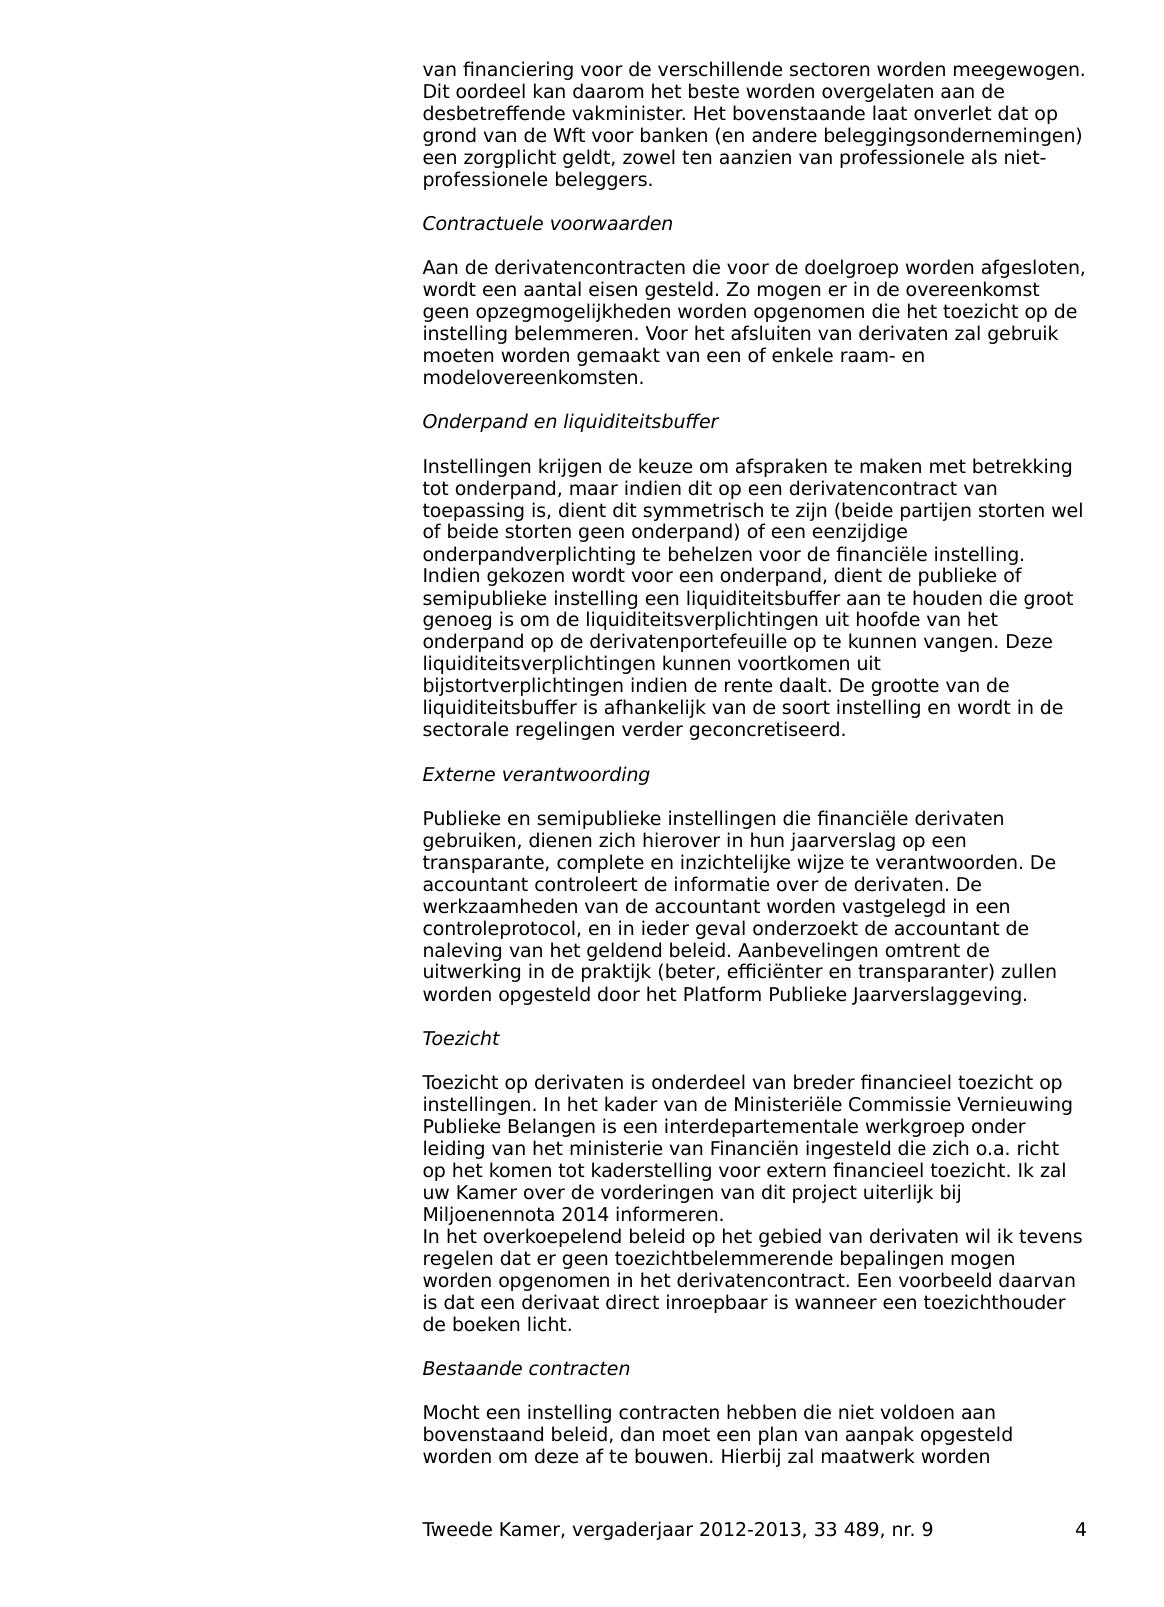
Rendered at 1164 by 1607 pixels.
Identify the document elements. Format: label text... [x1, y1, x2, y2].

subtitle Onderpand en liquiditeitsbuffer [422, 411, 1087, 433]
subtitle Toezicht [422, 1028, 1087, 1049]
subtitle Externe verantwoording [422, 763, 1087, 785]
subtitle Contractuele voorwaarden [422, 213, 1087, 235]
text Toezicht op derivaten is onderdeel van breder financieel toezicht op instellingen. In het kader van de Ministeriële Commissie Vernieuwing Publieke Belangen is een interdepartementale werkgroep onder leiding van het ministerie van Financiën ingesteld die zich o.a. richt op het komen tot kaderstelling voor extern financieel toezicht. Ik zal uw Kamer over de vorderingen van dit project uiterlijk bij Miljoenennota 2014 informeren. [422, 1072, 1087, 1226]
text Mocht een instelling contracten hebben die niet voldoen aan bovenstaand beleid, dan moet een plan van aanpak opgesteld worden om deze af te bouwen. Hierbij zal maatwerk worden [422, 1402, 1087, 1468]
text Indien gekozen wordt voor een onderpand, dient de publieke of semipublieke instelling een liquiditeitsbuffer aan te houden die groot genoeg is om de liquiditeitsverplichtingen uit hoofde van het onderpand op de derivatenportefeuille op te kunnen vangen. Deze liquiditeitsverplichtingen kunnen voortkomen uit bijstortverplichtingen indien de rente daalt. De grootte van de liquiditeitsbuffer is afhankelijk van de soort instelling en wordt in de sectorale regelingen verder geconcretiseerd. [422, 565, 1087, 741]
text In het overkoepelend beleid op het gebied van derivaten wil ik tevens regelen dat er geen toezichtbelemmerende bepalingen mogen worden opgenomen in het derivatencontract. Een voorbeeld daarvan is dat een derivaat direct inroepbaar is wanneer een toezichthouder de boeken licht. [422, 1226, 1087, 1336]
text Publieke en semipublieke instellingen die financiële derivaten gebruiken, dienen zich hierover in hun jaarverslag op een transparante, complete en inzichtelijke wijze te verantwoorden. De accountant controleert de informatie over de derivaten. De werkzaamheden van de accountant worden vastgelegd in een controleprotocol, en in ieder geval onderzoekt de accountant de naleving van het geldend beleid. Aanbevelingen omtrent de uitwerking in de praktijk (beter, efficiënter en transparanter) zullen worden opgesteld door het Platform Publieke Jaarverslaggeving. [422, 808, 1087, 1005]
text van financiering voor de verschillende sectoren worden meegewogen. Dit oordeel kan daarom het beste worden overgelaten aan de desbetreffende vakminister. Het bovenstaande laat onverlet dat op grond van de Wft voor banken (en andere beleggingsondernemingen) een zorgplicht geldt, zowel ten aanzien van professionele als niet-professionele beleggers. [422, 59, 1087, 191]
subtitle Bestaande contracten [422, 1358, 1087, 1380]
text Instellingen krijgen de keuze om afspraken te maken met betrekking tot onderpand, maar indien dit op een derivatencontract van toepassing is, dient dit symmetrisch te zijn (beide partijen storten wel of beide storten geen onderpand) of een eenzijdige onderpandverplichting te behelzen voor de financiële instelling. [422, 456, 1087, 565]
text Aan de derivatencontracten die voor de doelgroep worden afgesloten, wordt een aantal eisen gesteld. Zo mogen er in de overeenkomst geen opzegmogelijkheden worden opgenomen die het toezicht op de instelling belemmeren. Voor het afsluiten van derivaten zal gebruik moeten worden gemaakt van een of enkele raam- en modelovereenkomsten. [422, 257, 1087, 389]
